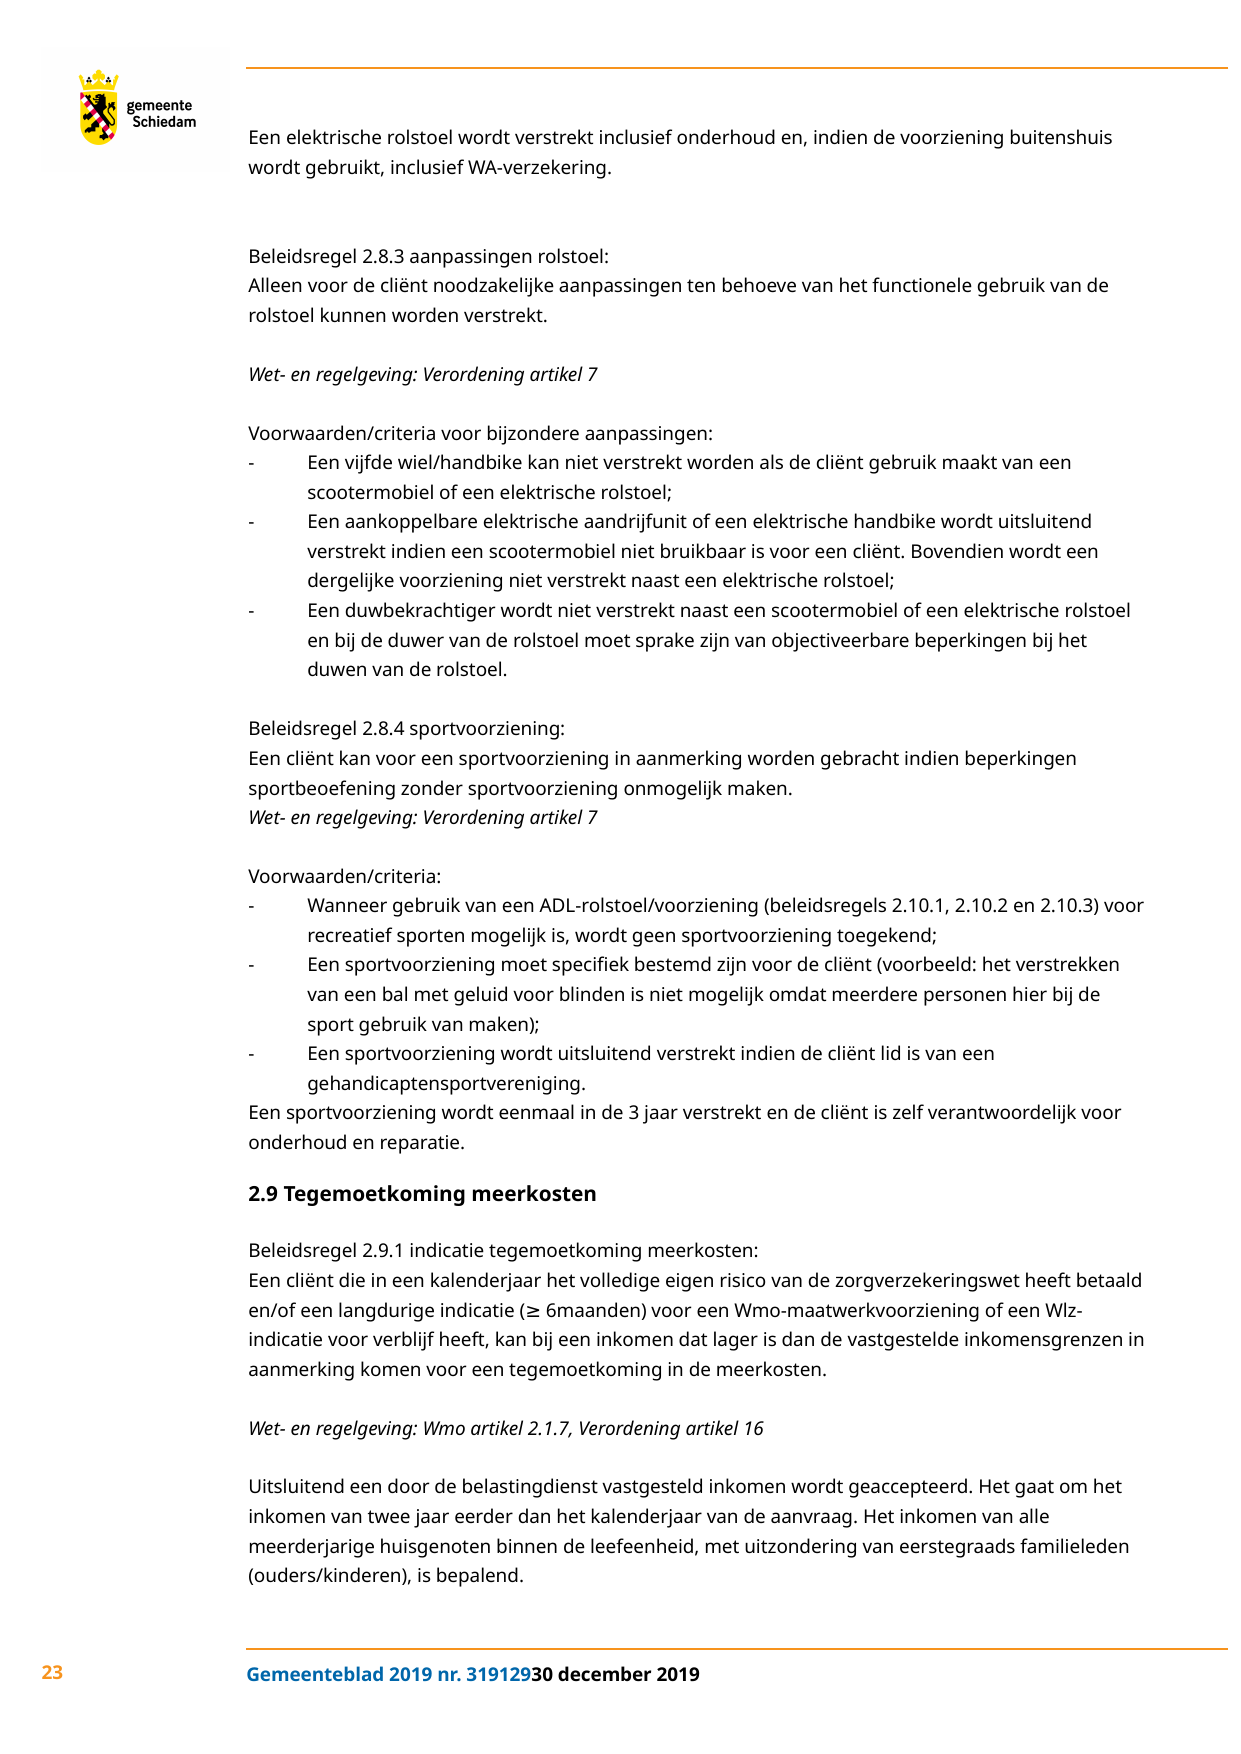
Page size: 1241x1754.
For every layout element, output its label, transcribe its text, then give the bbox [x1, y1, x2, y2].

list Een sportvoorziening wordt uitsluitend verstrekt indien de cliënt lid is van een gehandicaptensportvereniging. [248, 1040, 1152, 1096]
text Een elektrische rolstoel wordt verstrekt inclusief onderhoud en, indien de voorziening buitenshuis wordt gebruikt, inclusief WA-verzekering. [248, 124, 1152, 180]
text Een sportvoorziening wordt eenmaal in de 3 jaar verstrekt en de cliënt is zelf verantwoordelijk voor onderhoud en reparatie. [248, 1099, 1152, 1155]
list Wanneer gebruik van een ADL-rolstoel/voorziening (beleidsregels 2.10.1, 2.10.2 en 2.10.3) voor recreatief sporten mogelijk is, wordt geen sportvoorziening toegekend; [248, 892, 1152, 948]
list Een aankoppelbare elektrische aandrijfunit of een elektrische handbike wordt uitsluitend verstrekt indien een scootermobiel niet bruikbaar is voor een cliënt. Bovendien wordt een dergelijke voorziening niet verstrekt naast een elektrische rolstoel; [248, 508, 1152, 593]
list Een duwbekrachtiger wordt niet verstrekt naast een scootermobiel of een elektrische rolstoel en bij de duwer van de rolstoel moet sprake zijn van objectiveerbare beperkingen bij het duwen van de rolstoel. [248, 597, 1152, 682]
text Uitsluitend een door de belastingdienst vastgesteld inkomen wordt geaccepteerd. Het gaat om het inkomen van twee jaar eerder dan het kalenderjaar van de aanvraag. Het inkomen van alle meerderjarige huisgenoten binnen de leefeenheid, met uitzondering van eerstegraads familieleden (ouders/kinderen), is bepalend. [248, 1474, 1152, 1588]
table_header Beleidsregel 2.9.1 indicatie tegemoetkoming meerkosten: Een cliënt die in een kalenderjaar het volledige eigen risico van de zorgverzekeringswet heeft betaald en/of een langdurige indicatie (≥ 6maanden) voor een Wmo-maatwerkvoorziening of een Wlz-indicatie voor verblijf heeft, kan bij een inkomen dat lager is dan de vastgestelde inkomensgrenzen in aanmerking komen voor een tegemoetkoming in de meerkosten. Wet- en regelgeving: Wmo artikel 2.1.7, Verordening artikel 16 [248, 1238, 1152, 1441]
text Voorwaarden/criteria: [248, 863, 1152, 889]
table_header Beleidsregel 2.8.4 sportvoorziening: Een cliënt kan voor een sportvoorziening in aanmerking worden gebracht indien beperkingen sportbeoefening zonder sportvoorziening onmogelijk maken. Wet- en regelgeving: Verordening artikel 7 [248, 716, 1152, 830]
table_header Beleidsregel 2.8.3 aanpassingen rolstoel: Alleen voor de cliënt noodzakelijke aanpassingen ten behoeve van het functionele gebruik van de rolstoel kunnen worden verstrekt. Wet- en regelgeving: Verordening artikel 7 [248, 243, 1152, 387]
picture [41, 47, 231, 172]
list Een vijfde wiel/handbike kan niet verstrekt worden als de cliënt gebruik maakt van een scootermobiel of een elektrische rolstoel; [248, 449, 1152, 504]
list Een sportvoorziening moet specifiek bestemd zijn voor de cliënt (voorbeeld: het verstrekken van een bal met geluid voor blinden is niet mogelijk omdat meerdere personen hier bij de sport gebruik van maken); [248, 952, 1152, 1037]
text Voorwaarden/criteria voor bijzondere aanpassingen: [248, 420, 1152, 445]
text 2.9 Tegemoetkoming meerkosten [248, 1179, 1152, 1208]
